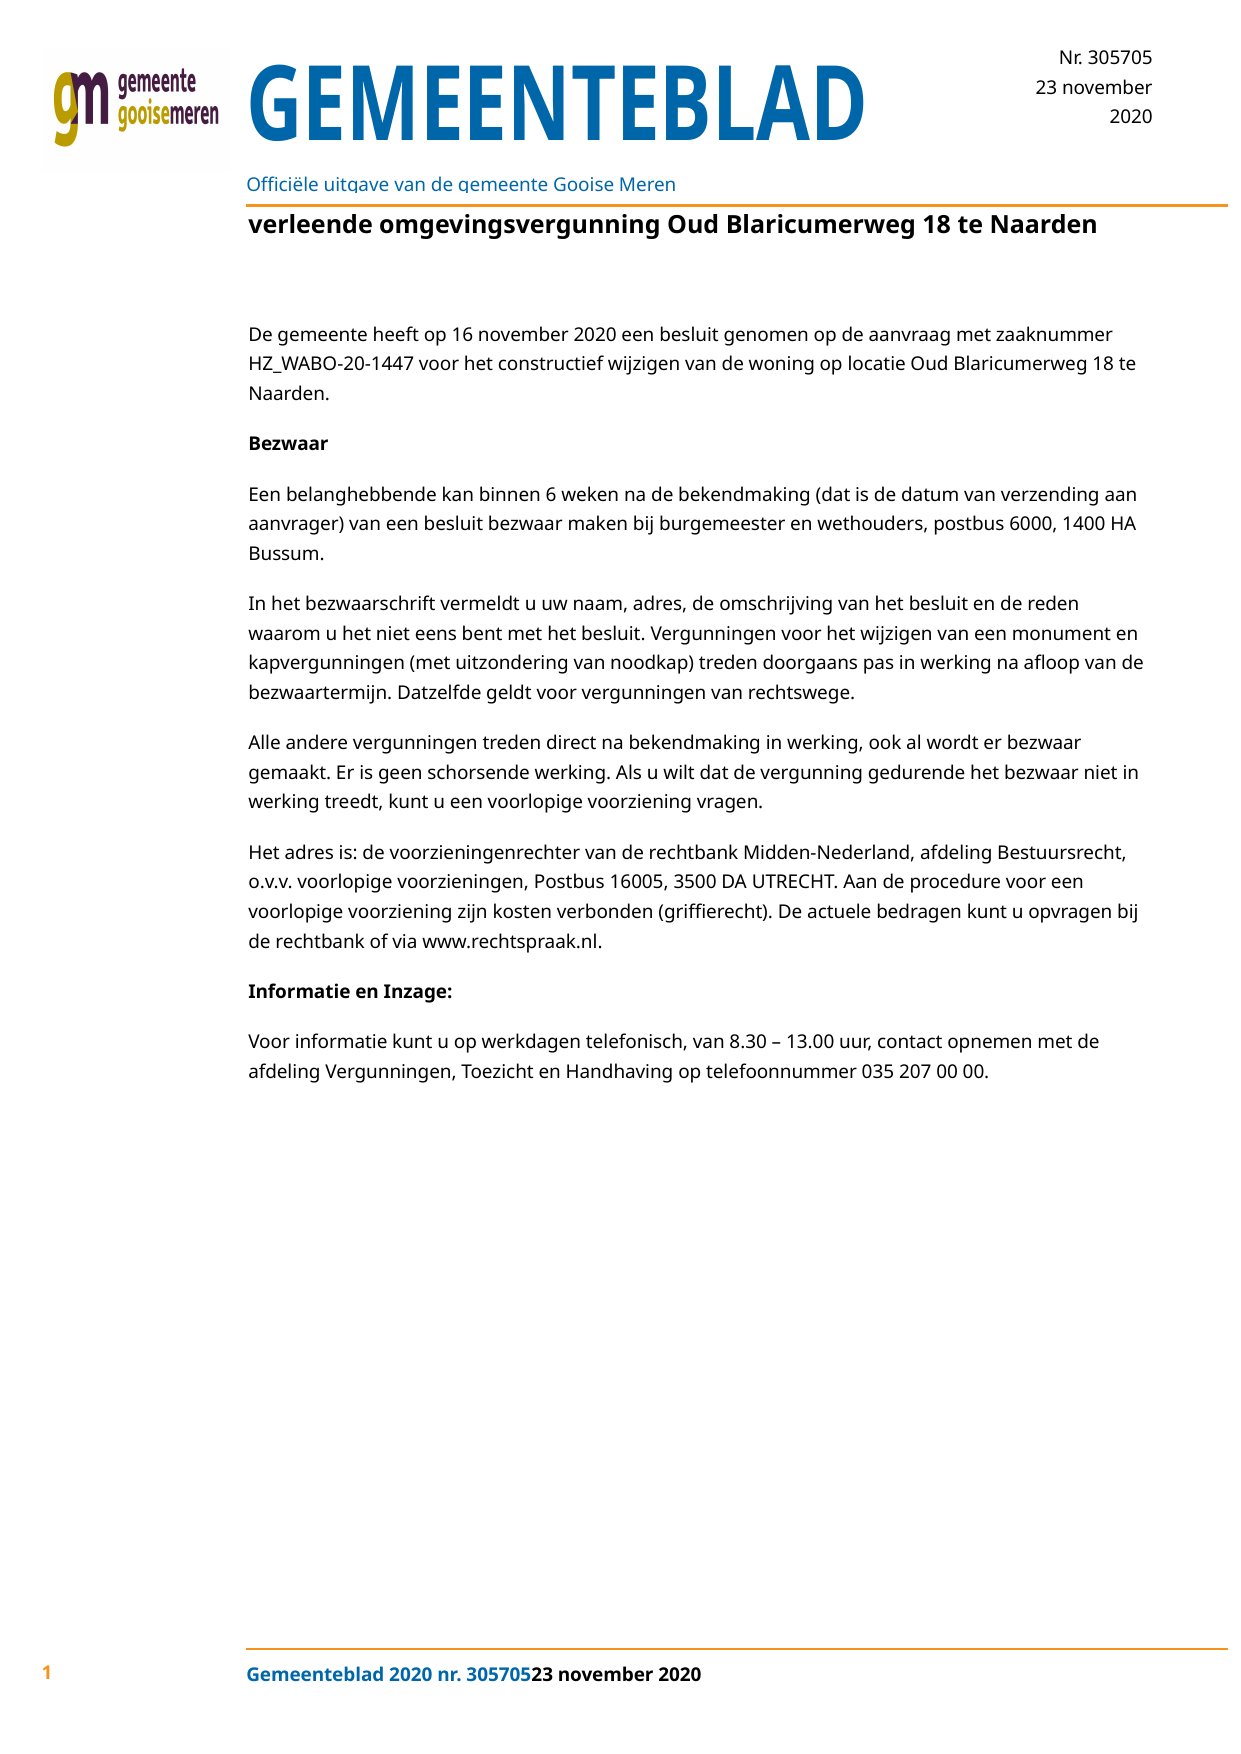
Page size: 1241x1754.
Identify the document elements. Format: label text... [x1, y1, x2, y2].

text Een belanghebbende kan binnen 6 weken na de bekendmaking (dat is de datum van verzending aan aanvrager) van een besluit bezwaar maken bij burgemeester en wethouders, postbus 6000, 1400 HA Bussum. [248, 481, 1152, 566]
text In het bezwaarschrift vermeldt u uw naam, adres, de omschrijving van het besluit en de reden waarom u het niet eens bent met het besluit. Vergunningen voor het wijzigen van een monument en kapvergunningen (met uitzondering van noodkap) treden doorgaans pas in werking na afloop van de bezwaartermijn. Datzelfde geldt voor vergunningen van rechtswege. [248, 590, 1152, 705]
picture [41, 47, 231, 172]
text Informatie en Inzage: [248, 978, 1152, 1004]
text verleende omgevingsvergunning Oud Blaricumerweg 18 te Naarden [248, 207, 1152, 241]
text De gemeente heeft op 16 november 2020 een besluit genomen op de aanvraag met zaaknummer HZ_WABO-20-1447 voor het constructief wijzigen van de woning op locatie Oud Blaricumerweg 18 te Naarden. [248, 321, 1152, 406]
text Bezwaar [248, 430, 1152, 456]
text Voor informatie kunt u op werkdagen telefonisch, van 8.30 – 13.00 uur, contact opnemen met de afdeling Vergunningen, Toezicht en Handhaving op telefoonnummer 035 207 00 00. [248, 1029, 1152, 1084]
text Alle andere vergunningen treden direct na bekendmaking in werking, ook al wordt er bezwaar gemaakt. Er is geen schorsende werking. Als u wilt dat de vergunning gedurende het bezwaar niet in werking treedt, kunt u een voorlopige voorziening vragen. [248, 729, 1152, 814]
text Het adres is: de voorzieningenrechter van de rechtbank Midden-Nederland, afdeling Bestuursrecht, o.v.v. voorlopige voorzieningen, Postbus 16005, 3500 DA UTRECHT. Aan de procedure voor een voorlopige voorziening zijn kosten verbonden (griffierecht). De actuele bedragen kunt u opvragen bij de rechtbank of via www.rechtspraak.nl. [248, 839, 1152, 953]
